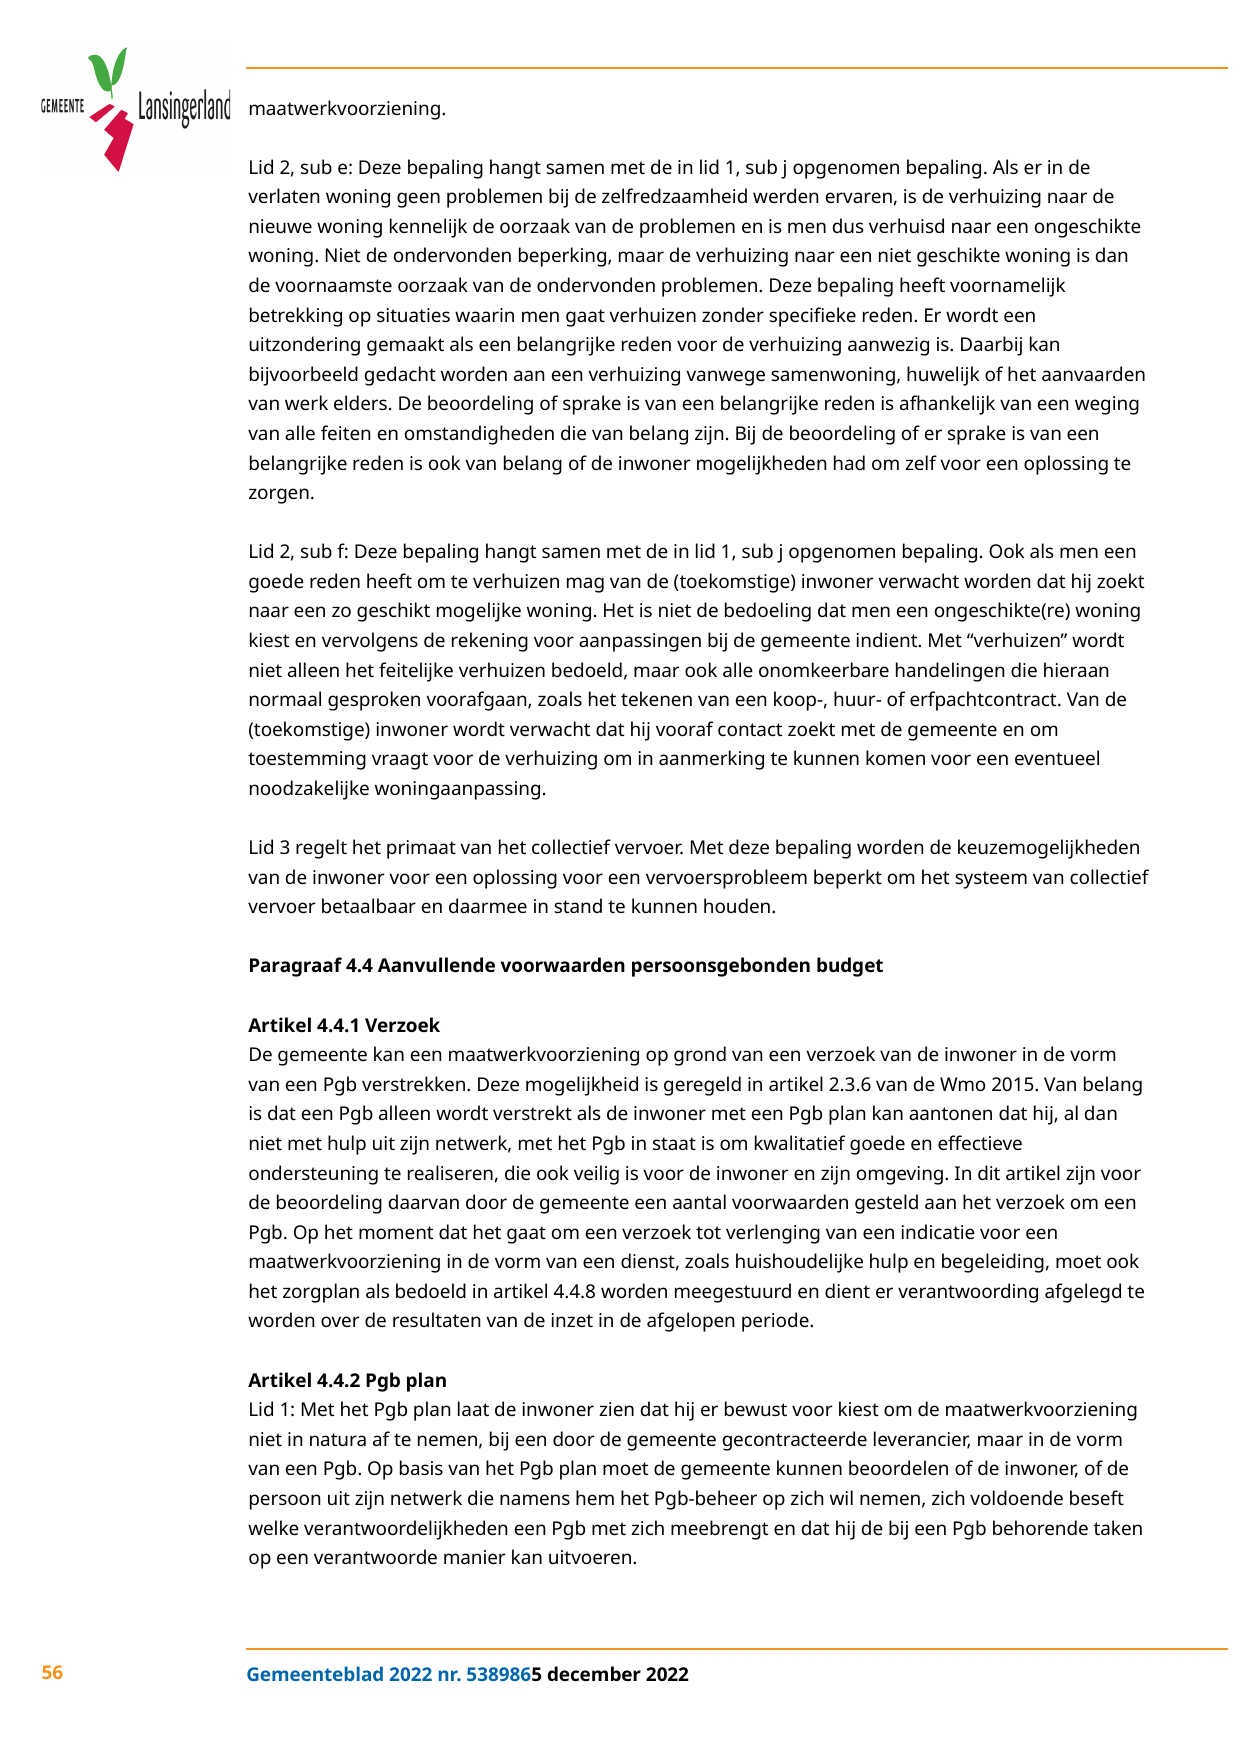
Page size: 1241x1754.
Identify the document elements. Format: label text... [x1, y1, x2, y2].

text Lid 2, sub f: Deze bepaling hangt samen met de in lid 1, sub j opgenomen bepaling. Ook als men een goede reden heeft om te verhuizen mag van de (toekomstige) inwoner verwacht worden dat hij zoekt naar een zo geschikt mogelijke woning. Het is niet de bedoeling dat men een ongeschikte(re) woning kiest en vervolgens de rekening voor aanpassingen bij de gemeente indient. Met “verhuizen” wordt niet alleen het feitelijke verhuizen bedoeld, maar ook alle onomkeerbare handelingen die hieraan normaal gesproken voorafgaan, zoals het tekenen van een koop-, huur- of erfpachtcontract. Van de (toekomstige) inwoner wordt verwacht dat hij vooraf contact zoekt met de gemeente en om toestemming vraagt voor de verhuizing om in aanmerking te kunnen komen voor een eventueel noodzakelijke woningaanpassing. [248, 538, 1152, 801]
text Paragraaf 4.4 Aanvullende voorwaarden persoonsgebonden budget [248, 953, 1152, 978]
text maatwerkvoorziening. [248, 95, 1152, 121]
text Lid 3 regelt het primaat van het collectief vervoer. Met deze bepaling worden de keuzemogelijkheden van de inwoner voor een oplossing voor een vervoersprobleem beperkt om het systeem van collectief vervoer betaalbaar en daarmee in stand te kunnen houden. [248, 834, 1152, 919]
text Lid 2, sub e: Deze bepaling hangt samen met de in lid 1, sub j opgenomen bepaling. Als er in de verlaten woning geen problemen bij de zelfredzaamheid werden ervaren, is de verhuizing naar de nieuwe woning kennelijk de oorzaak van de problemen en is men dus verhuisd naar een ongeschikte woning. Niet de ondervonden beperking, maar de verhuizing naar een niet geschikte woning is dan de voornaamste oorzaak van de ondervonden problemen. Deze bepaling heeft voornamelijk betrekking op situaties waarin men gaat verhuizen zonder specifieke reden. Er wordt een uitzondering gemaakt als een belangrijke reden voor de verhuizing aanwezig is. Daarbij kan bijvoorbeeld gedacht worden aan een verhuizing vanwege samenwoning, huwelijk of het aanvaarden van werk elders. De beoordeling of sprake is van een belangrijke reden is afhankelijk van een weging van alle feiten en omstandigheden die van belang zijn. Bij de beoordeling of er sprake is van een belangrijke reden is ook van belang of de inwoner mogelijkheden had om zelf voor een oplossing te zorgen. [248, 154, 1152, 505]
text Artikel 4.4.2 Pgb plan [248, 1367, 1152, 1393]
picture [41, 47, 231, 172]
text De gemeente kan een maatwerkvoorziening op grond van een verzoek van de inwoner in de vorm van een Pgb verstrekken. Deze mogelijkheid is geregeld in artikel 2.3.6 van de Wmo 2015. Van belang is dat een Pgb alleen wordt verstrekt als de inwoner met een Pgb plan kan aantonen dat hij, al dan niet met hulp uit zijn netwerk, met het Pgb in staat is om kwalitatief goede en effectieve ondersteuning te realiseren, die ook veilig is voor de inwoner en zijn omgeving. In dit artikel zijn voor de beoordeling daarvan door de gemeente een aantal voorwaarden gesteld aan het verzoek om een Pgb. Op het moment dat het gaat om een verzoek tot verlenging van een indicatie voor een maatwerkvoorziening in de vorm van een dienst, zoals huishoudelijke hulp en begeleiding, moet ook het zorgplan als bedoeld in artikel 4.4.8 worden meegestuurd en dient er verantwoording afgelegd te worden over de resultaten van de inzet in de afgelopen periode. [248, 1041, 1152, 1333]
text Artikel 4.4.1 Verzoek [248, 1012, 1152, 1038]
text Lid 1: Met het Pgb plan laat de inwoner zien dat hij er bewust voor kiest om de maatwerkvoorziening niet in natura af te nemen, bij een door de gemeente gecontracteerde leverancier, maar in de vorm van een Pgb. Op basis van het Pgb plan moet de gemeente kunnen beoordelen of de inwoner, of de persoon uit zijn netwerk die namens hem het Pgb-beheer op zich wil nemen, zich voldoende beseft welke verantwoordelijkheden een Pgb met zich meebrengt en dat hij de bij een Pgb behorende taken op een verantwoorde manier kan uitvoeren. [248, 1396, 1152, 1570]
